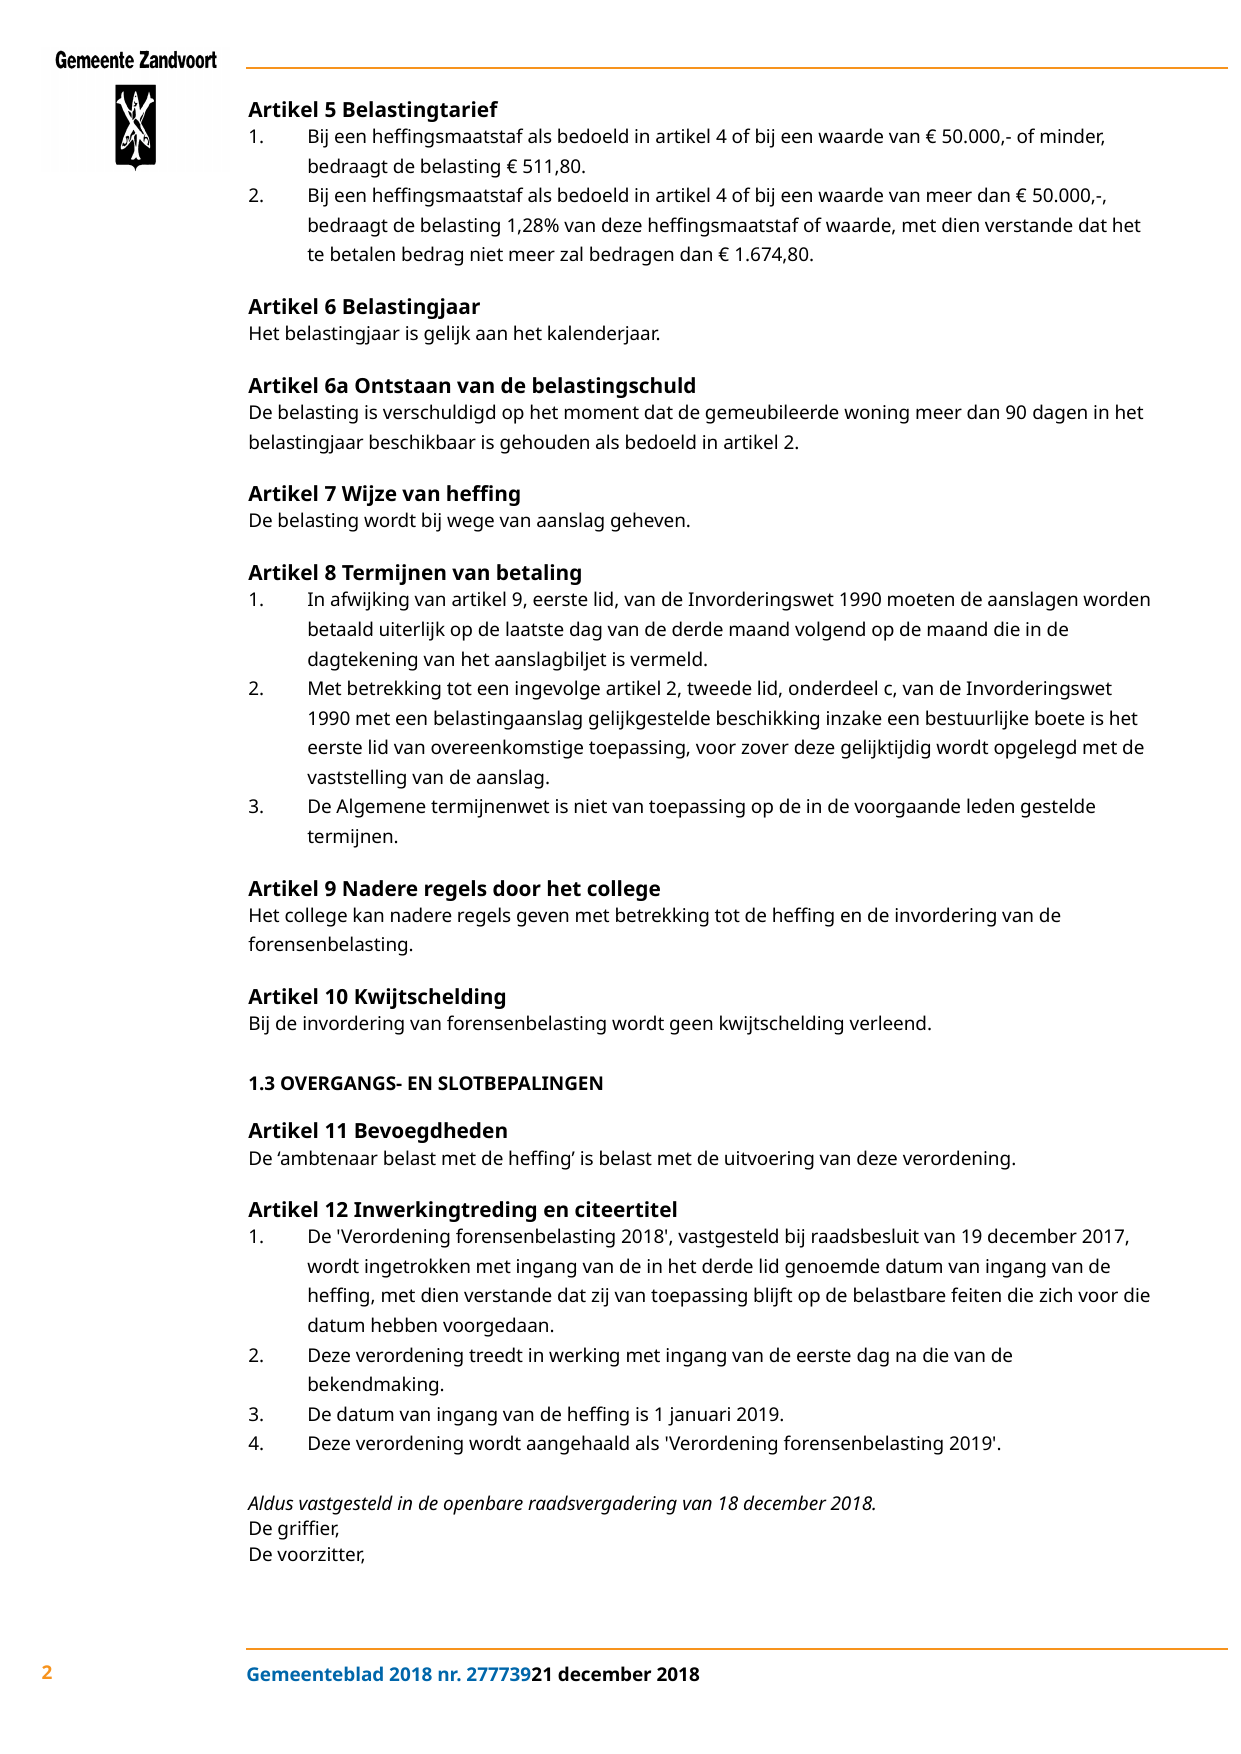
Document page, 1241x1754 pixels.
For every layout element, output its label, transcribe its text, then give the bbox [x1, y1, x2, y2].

text De ‘ambtenaar belast met de heffing’ is belast met de uitvoering van deze verordening. [248, 1145, 1152, 1170]
text Aldus vastgesteld in de openbare raadsvergadering van 18 december 2018. [248, 1490, 1152, 1516]
list Deze verordening wordt aangehaald als 'Verordening forensenbelasting 2019'. [248, 1431, 1152, 1456]
text Artikel 11 Bevoegdheden [248, 1116, 1152, 1145]
text 1.3 OVERGANGS- EN SLOTBEPALINGEN [248, 1070, 1152, 1095]
text Artikel 6a Ontstaan van de belastingschuld [248, 371, 1152, 399]
text De voorzitter, [248, 1541, 1152, 1567]
text Artikel 5 Belastingtarief [248, 95, 1152, 123]
text Het belastingjaar is gelijk aan het kalenderjaar. [248, 320, 1152, 346]
text De griffier, [248, 1516, 1152, 1541]
text Artikel 7 Wijze van heffing [248, 479, 1152, 508]
list In afwijking van artikel 9, eerste lid, van de Invorderingswet 1990 moeten de aanslagen worden betaald uiterlijk op de laatste dag van de derde maand volgend op de maand die in de dagtekening van het aanslagbiljet is vermeld. [248, 587, 1152, 671]
list De 'Verordening forensenbelasting 2018', vastgesteld bij raadsbesluit van 19 december 2017, wordt ingetrokken met ingang van de in het derde lid genoemde datum van ingang van de heffing, met dien verstande dat zij van toepassing blijft op de belastbare feiten die zich voor die datum hebben voorgedaan. [248, 1223, 1152, 1338]
text Artikel 10 Kwijtschelding [248, 982, 1152, 1011]
list Met betrekking tot een ingevolge artikel 2, tweede lid, onderdeel c, van de Invorderingswet 1990 met een belastingaanslag gelijkgestelde beschikking inzake een bestuurlijke boete is het eerste lid van overeenkomstige toepassing, voor zover deze gelijktijdig wordt opgelegd met de vaststelling van de aanslag. [248, 675, 1152, 790]
text Artikel 6 Belastingjaar [248, 292, 1152, 320]
list De datum van ingang van de heffing is 1 januari 2019. [248, 1401, 1152, 1427]
list De Algemene termijnenwet is niet van toepassing op de in de voorgaande leden gestelde termijnen. [248, 794, 1152, 849]
list Bij een heffingsmaatstaf als bedoeld in artikel 4 of bij een waarde van meer dan € 50.000,-, bedraagt de belasting 1,28% van deze heffingsmaatstaf of waarde, met dien verstande dat het te betalen bedrag niet meer zal bedragen dan € 1.674,80. [248, 182, 1152, 267]
list Deze verordening treedt in werking met ingang van de eerste dag na die van de bekendmaking. [248, 1342, 1152, 1397]
text De belasting is verschuldigd op het moment dat de gemeubileerde woning meer dan 90 dagen in het belastingjaar beschikbaar is gehouden als bedoeld in artikel 2. [248, 399, 1152, 454]
picture [41, 47, 231, 172]
text Artikel 8 Termijnen van betaling [248, 558, 1152, 587]
text Artikel 9 Nadere regels door het college [248, 874, 1152, 902]
text Het college kan nadere regels geven met betrekking tot de heffing en de invordering van de forensenbelasting. [248, 902, 1152, 957]
list Bij een heffingsmaatstaf als bedoeld in artikel 4 of bij een waarde van € 50.000,- of minder, bedraagt de belasting € 511,80. [248, 123, 1152, 178]
text De belasting wordt bij wege van aanslag geheven. [248, 508, 1152, 533]
text Bij de invordering van forensenbelasting wordt geen kwijtschelding verleend. [248, 1011, 1152, 1036]
text Artikel 12 Inwerkingtreding en citeertitel [248, 1195, 1152, 1223]
